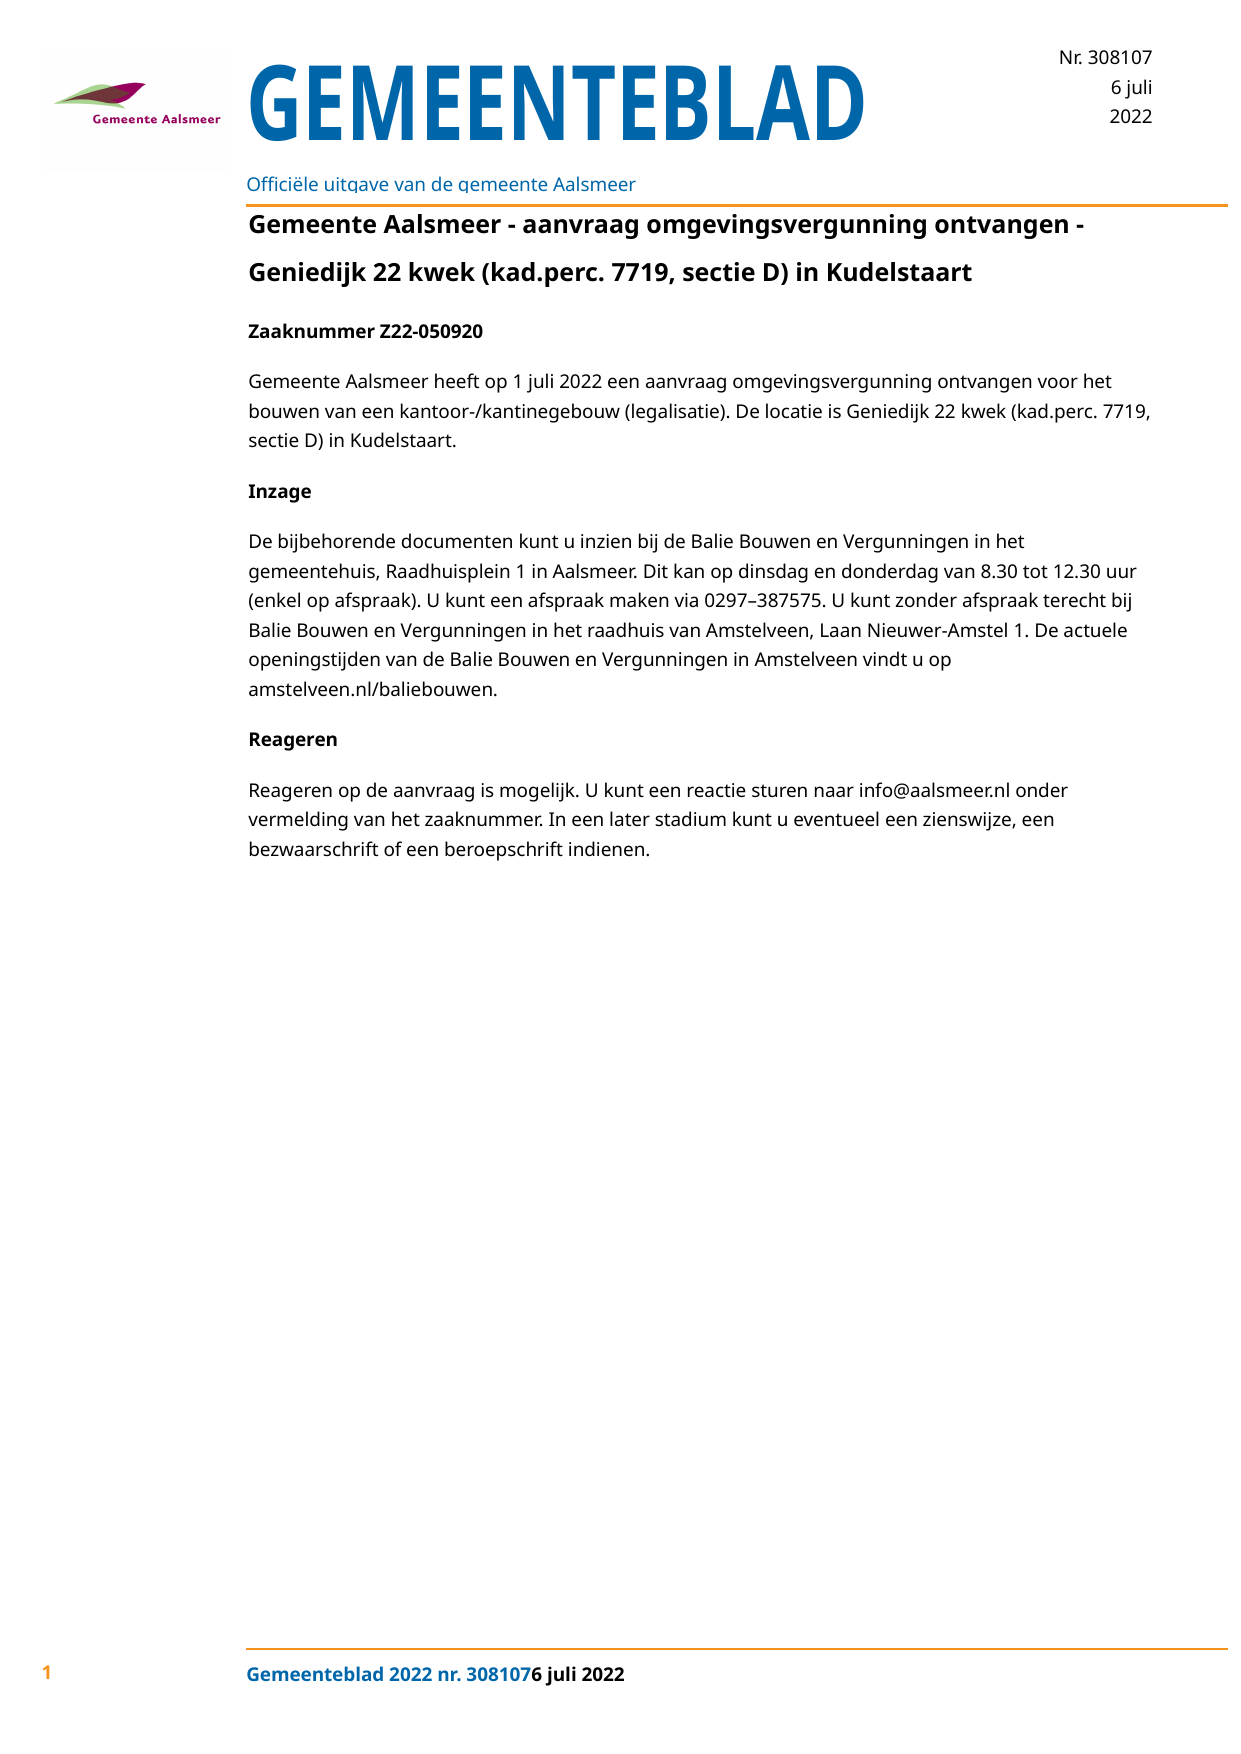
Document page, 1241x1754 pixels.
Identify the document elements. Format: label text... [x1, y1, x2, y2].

text Zaaknummer Z22-050920 [248, 318, 1152, 344]
text Reageren [248, 727, 1152, 752]
text Gemeente Aalsmeer - aanvraag omgevingsvergunning ontvangen - Geniedijk 22 kwek (kad.perc. 7719, sectie D) in Kudelstaart [248, 207, 1152, 288]
text Reageren op de aanvraag is mogelijk. U kunt een reactie sturen naar info@aalsmeer.nl onder vermelding van het zaaknummer. In een later stadium kunt u eventueel een zienswijze, een bezwaarschrift of een beroepschrift indienen. [248, 777, 1152, 862]
text De bijbehorende documenten kunt u inzien bij de Balie Bouwen en Vergunningen in het gemeentehuis, Raadhuisplein 1 in Aalsmeer. Dit kan op dinsdag en donderdag van 8.30 tot 12.30 uur (enkel op afspraak). U kunt een afspraak maken via 0297–387575. U kunt zonder afspraak terecht bij Balie Bouwen en Vergunningen in het raadhuis van Amstelveen, Laan Nieuwer-Amstel 1. De actuele openingstijden van de Balie Bouwen en Vergunningen in Amstelveen vindt u op amstelveen.nl/baliebouwen. [248, 528, 1152, 702]
text Gemeente Aalsmeer heeft op 1 juli 2022 een aanvraag omgevingsvergunning ontvangen voor het bouwen van een kantoor-/kantinegebouw (legalisatie). De locatie is Geniedijk 22 kwek (kad.perc. 7719, sectie D) in Kudelstaart. [248, 368, 1152, 453]
text Inzage [248, 478, 1152, 504]
picture [41, 47, 231, 172]
